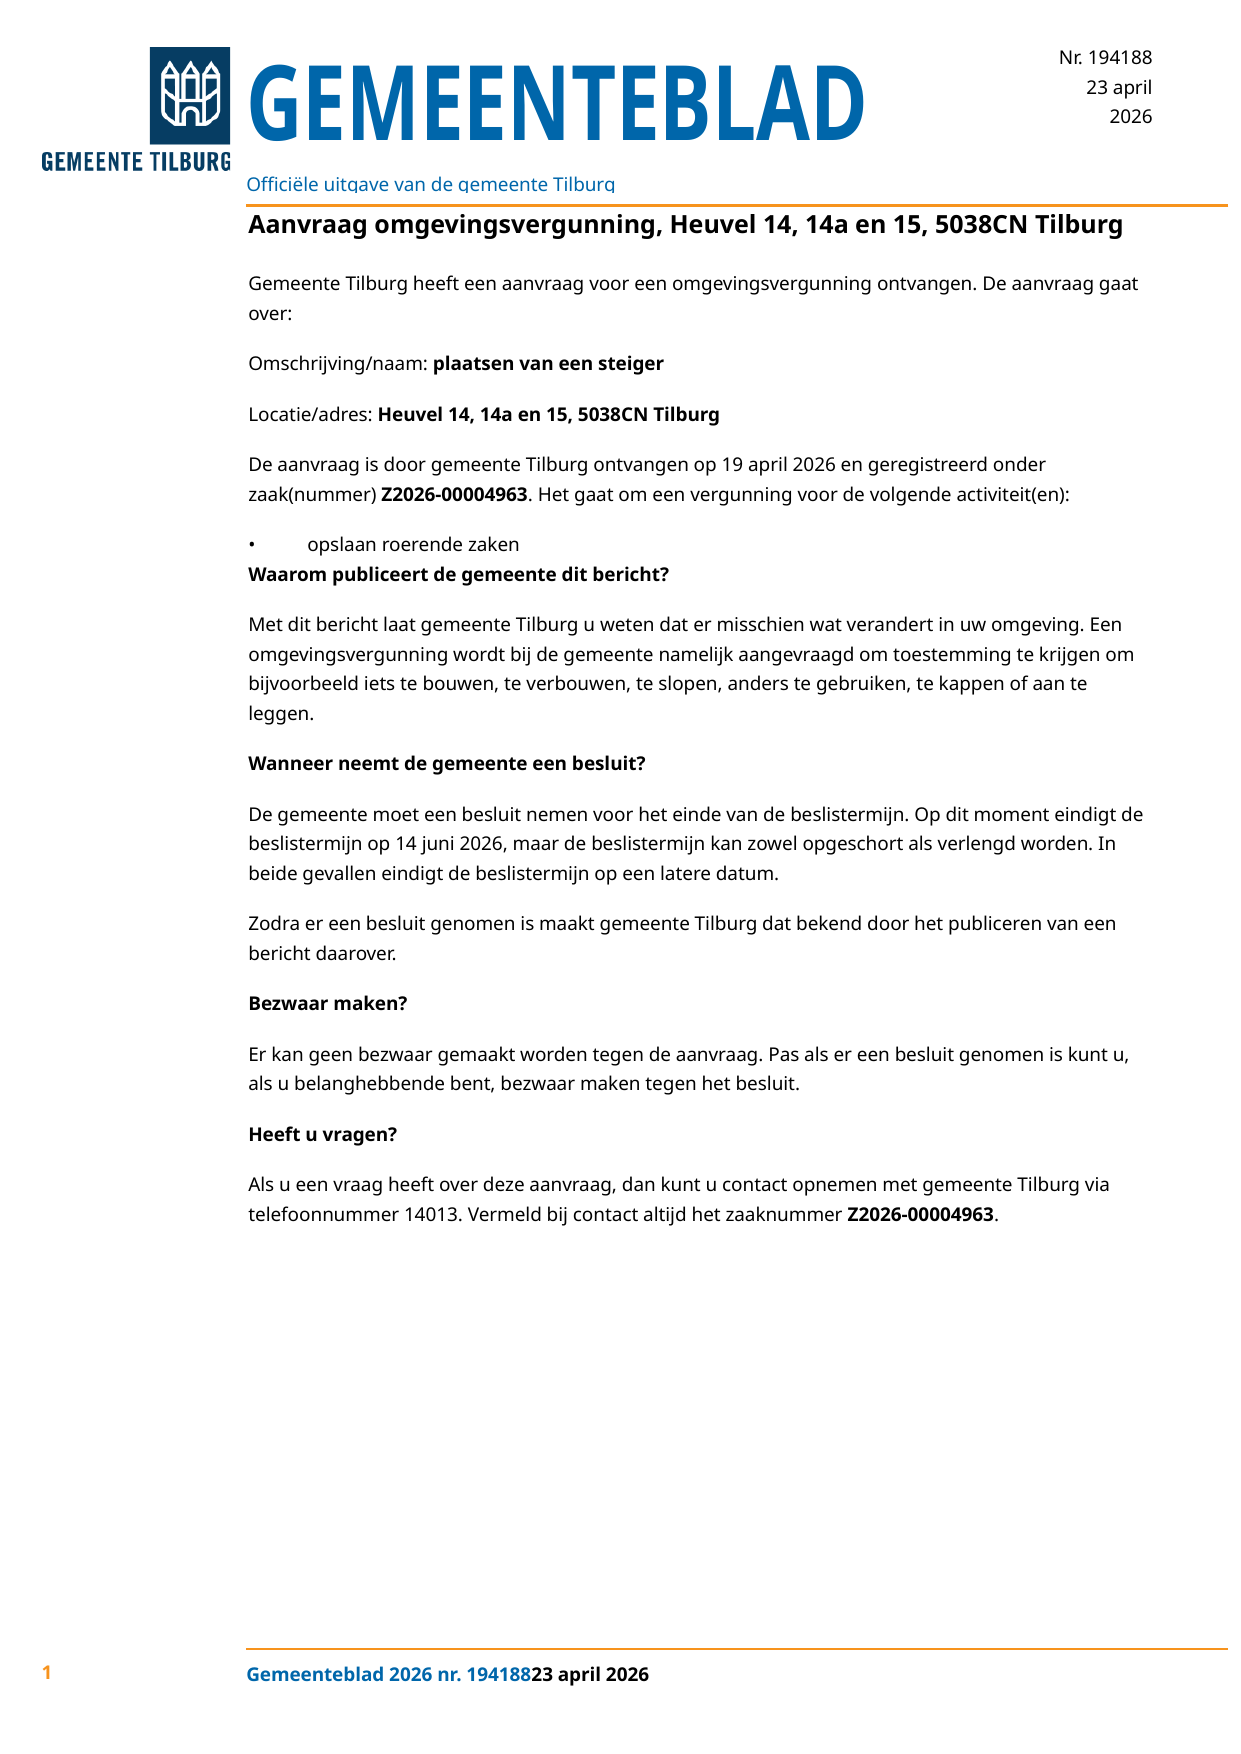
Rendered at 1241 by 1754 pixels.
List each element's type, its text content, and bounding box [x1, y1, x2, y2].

text Met dit bericht laat gemeente Tilburg u weten dat er misschien wat verandert in uw omgeving. Een omgevingsvergunning wordt bij de gemeente namelijk aangevraagd om toestemming te krijgen om bijvoorbeeld iets te bouwen, te verbouwen, te slopen, anders te gebruiken, te kappen of aan te leggen. [248, 611, 1152, 726]
text Omschrijving/naam: plaatsen van een steiger [248, 350, 1152, 376]
picture [41, 47, 231, 172]
text Bezwaar maken? [248, 990, 1152, 1016]
text De gemeente moet een besluit nemen voor het einde van de beslistermijn. Op dit moment eindigt de beslistermijn op 14 juni 2026, maar de beslistermijn kan zowel opgeschort als verlengd worden. In beide gevallen eindigt de beslistermijn op een latere datum. [248, 801, 1152, 886]
text Locatie/adres: Heuvel 14, 14a en 15, 5038CN Tilburg [248, 401, 1152, 426]
text Er kan geen bezwaar gemaakt worden tegen de aanvraag. Pas als er een besluit genomen is kunt u, als u belanghebbende bent, bezwaar maken tegen het besluit. [248, 1041, 1152, 1096]
text Heeft u vragen? [248, 1121, 1152, 1146]
text Waarom publiceert de gemeente dit bericht? [248, 561, 1152, 586]
text Gemeente Tilburg heeft een aanvraag voor een omgevingsvergunning ontvangen. De aanvraag gaat over: [248, 270, 1152, 326]
text Zodra er een besluit genomen is maakt gemeente Tilburg dat bekend door het publiceren van een bericht daarover. [248, 910, 1152, 966]
text Aanvraag omgevingsvergunning, Heuvel 14, 14a en 15, 5038CN Tilburg [248, 207, 1152, 241]
text Wanneer neemt de gemeente een besluit? [248, 750, 1152, 776]
list opslaan roerende zaken [248, 531, 1152, 557]
text De aanvraag is door gemeente Tilburg ontvangen op 19 april 2026 en geregistreerd onder zaak(nummer) Z2026-00004963. Het gaat om een vergunning voor de volgende activiteit(en): [248, 451, 1152, 506]
text Als u een vraag heeft over deze aanvraag, dan kunt u contact opnemen met gemeente Tilburg via telefoonnummer 14013. Vermeld bij contact altijd het zaaknummer Z2026-00004963. [248, 1171, 1152, 1226]
